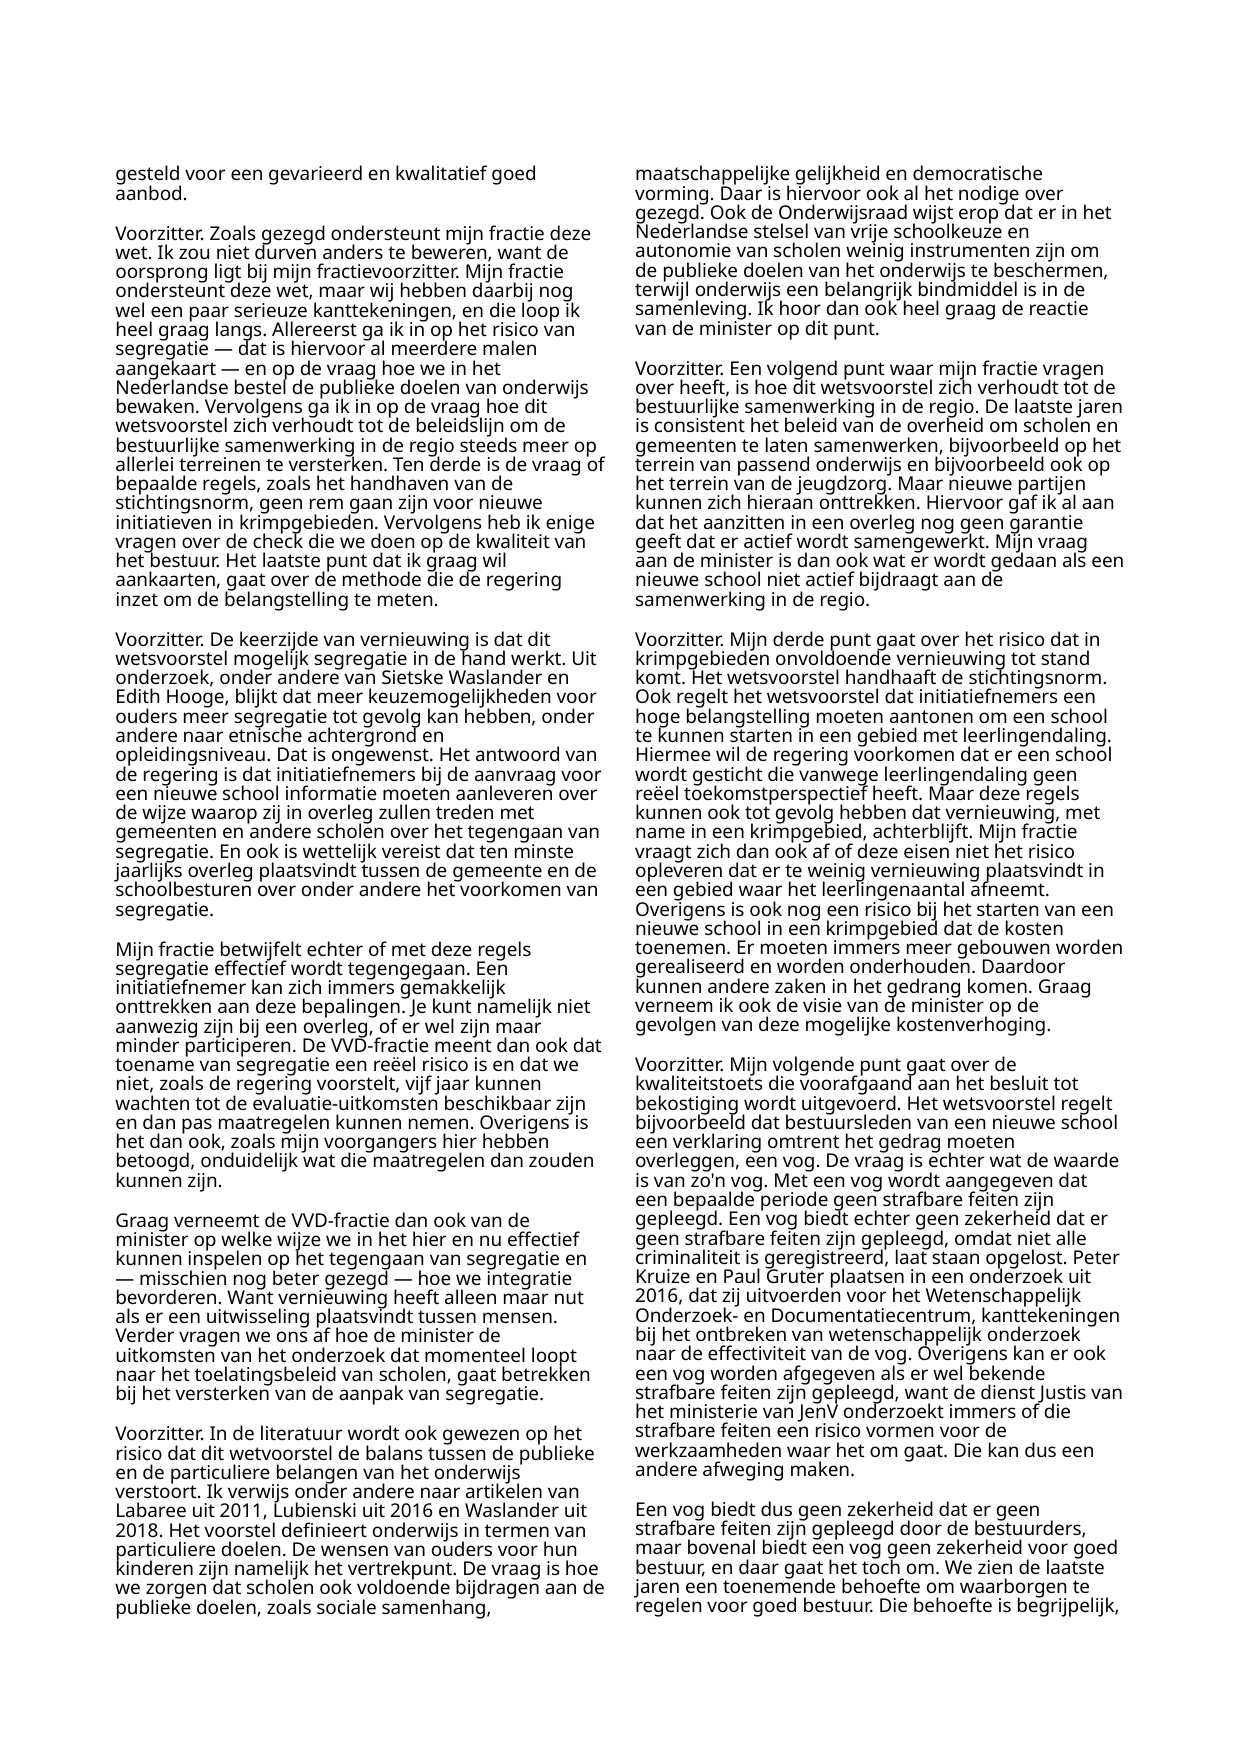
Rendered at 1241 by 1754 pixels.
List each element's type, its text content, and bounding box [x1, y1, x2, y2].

text Voorzitter. De keerzijde van vernieuwing is dat dit wetsvoorstel mogelijk segregatie in de hand werkt. Uit onderzoek, onder andere van Sietske Waslander en Edith Hooge, blijkt dat meer keuzemogelijkheden voor ouders meer segregatie tot gevolg kan hebben, onder andere naar etnische achtergrond en opleidingsniveau. Dat is ongewenst. Het antwoord van de regering is dat initiatiefnemers bij de aanvraag voor een nieuwe school informatie moeten aanleveren over de wijze waarop zij in overleg zullen treden met gemeenten en andere scholen over het tegengaan van segregatie. En ook is wettelijk vereist dat ten minste jaarlijks overleg plaatsvindt tussen de gemeente en de schoolbesturen over onder andere het voorkomen van segregatie. [115, 631, 605, 920]
text Voorzitter. Mijn derde punt gaat over het risico dat in krimpgebieden onvoldoende vernieuwing tot stand komt. Het wetsvoorstel handhaaft de stichtingsnorm. Ook regelt het wetsvoorstel dat initiatiefnemers een hoge belangstelling moeten aantonen om een school te kunnen starten in een gebied met leerlingendaling. Hiermee wil de regering voorkomen dat er een school wordt gesticht die vanwege leerlingendaling geen reëel toekomstperspectief heeft. Maar deze regels kunnen ook tot gevolg hebben dat vernieuwing, met name in een krimpgebied, achterblijft. Mijn fractie vraagt zich dan ook af of deze eisen niet het risico opleveren dat er te weinig vernieuwing plaatsvindt in een gebied waar het leerlingenaantal afneemt. Overigens is ook nog een risico bij het starten van een nieuwe school in een krimpgebied dat de kosten toenemen. Er moeten immers meer gebouwen worden gerealiseerd en worden onderhouden. Daardoor kunnen andere zaken in het gedrang komen. Graag verneem ik ook de visie van de minister op de gevolgen van deze mogelijke kostenverhoging. [635, 631, 1125, 1035]
text maatschappelijke gelijkheid en democratische vorming. Daar is hiervoor ook al het nodige over gezegd. Ook de Onderwijsraad wijst erop dat er in het Nederlandse stelsel van vrije schoolkeuze en autonomie van scholen weinig instrumenten zijn om de publieke doelen van het onderwijs te beschermen, terwijl onderwijs een belangrijk bindmiddel is in de samenleving. Ik hoor dan ook heel graag de reactie van de minister op dit punt. [635, 165, 1125, 339]
text Voorzitter. Een volgend punt waar mijn fractie vragen over heeft, is hoe dit wetsvoorstel zich verhoudt tot de bestuurlijke samenwerking in de regio. De laatste jaren is consistent het beleid van de overheid om scholen en gemeenten te laten samenwerken, bijvoorbeeld op het terrein van passend onderwijs en bijvoorbeeld ook op het terrein van de jeugdzorg. Maar nieuwe partijen kunnen zich hieraan onttrekken. Hiervoor gaf ik al aan dat het aanzitten in een overleg nog geen garantie geeft dat er actief wordt samengewerkt. Mijn vraag aan de minister is dan ook wat er wordt gedaan als een nieuwe school niet actief bijdraagt aan de samenwerking in de regio. [635, 359, 1125, 610]
text Graag verneemt de VVD-fractie dan ook van de minister op welke wijze we in het hier en nu effectief kunnen inspelen op het tegengaan van segregatie en — misschien nog beter gezegd — hoe we integratie bevorderen. Want vernieuwing heeft alleen maar nut als er een uitwisseling plaatsvindt tussen mensen. Verder vragen we ons af hoe de minister de uitkomsten van het onderzoek dat momenteel loopt naar het toelatingsbeleid van scholen, gaat betrekken bij het versterken van de aanpak van segregatie. [115, 1212, 605, 1404]
text Voorzitter. Zoals gezegd ondersteunt mijn fractie deze wet. Ik zou niet durven anders te beweren, want de oorsprong ligt bij mijn fractievoorzitter. Mijn fractie ondersteunt deze wet, maar wij hebben daarbij nog wel een paar serieuze kanttekeningen, en die loop ik heel graag langs. Allereerst ga ik in op het risico van segregatie — dat is hiervoor al meerdere malen aangekaart — en op de vraag hoe we in het Nederlandse bestel de publieke doelen van onderwijs bewaken. Vervolgens ga ik in op de vraag hoe dit wetsvoorstel zich verhoudt tot de beleidslijn om de bestuurlijke samenwerking in de regio steeds meer op allerlei terreinen te versterken. Ten derde is de vraag of bepaalde regels, zoals het handhaven van de stichtingsnorm, geen rem gaan zijn voor nieuwe initiatieven in krimpgebieden. Vervolgens heb ik enige vragen over de check die we doen op de kwaliteit van het bestuur. Het laatste punt dat ik graag wil aankaarten, gaat over de methode die de regering inzet om de belangstelling te meten. [115, 224, 605, 610]
text Voorzitter. In de literatuur wordt ook gewezen op het risico dat dit wetvoorstel de balans tussen de publieke en de particuliere belangen van het onderwijs verstoort. Ik verwijs onder andere naar artikelen van Labaree uit 2011, Lubienski uit 2016 en Waslander uit 2018. Het voorstel definieert onderwijs in termen van particuliere doelen. De wensen van ouders voor hun kinderen zijn namelijk het vertrekpunt. De vraag is hoe we zorgen dat scholen ook voldoende bijdragen aan de publieke doelen, zoals sociale samenhang, [115, 1425, 605, 1618]
text Mijn fractie betwijfelt echter of met deze regels segregatie effectief wordt tegengegaan. Een initiatiefnemer kan zich immers gemakkelijk onttrekken aan deze bepalingen. Je kunt namelijk niet aanwezig zijn bij een overleg, of er wel zijn maar minder participeren. De VVD-fractie meent dan ook dat toename van segregatie een reëel risico is en dat we niet, zoals de regering voorstelt, vijf jaar kunnen wachten tot de evaluatie-uitkomsten beschikbaar zijn en dan pas maatregelen kunnen nemen. Overigens is het dan ook, zoals mijn voorgangers hier hebben betoogd, onduidelijk wat die maatregelen dan zouden kunnen zijn. [115, 941, 605, 1191]
text Voorzitter. Mijn volgende punt gaat over de kwaliteitstoets die voorafgaand aan het besluit tot bekostiging wordt uitgevoerd. Het wetsvoorstel regelt bijvoorbeeld dat bestuursleden van een nieuwe school een verklaring omtrent het gedrag moeten overleggen, een vog. De vraag is echter wat de waarde is van zo'n vog. Met een vog wordt aangegeven dat een bepaalde periode geen strafbare feiten zijn gepleegd. Een vog biedt echter geen zekerheid dat er geen strafbare feiten zijn gepleegd, omdat niet alle criminaliteit is geregistreerd, laat staan opgelost. Peter Kruize en Paul Gruter plaatsen in een onderzoek uit 2016, dat zij uitvoerden voor het Wetenschappelijk Onderzoek- en Documentatiecentrum, kanttekeningen bij het ontbreken van wetenschappelijk onderzoek naar de effectiviteit van de vog. Overigens kan er ook een vog worden afgegeven als er wel bekende strafbare feiten zijn gepleegd, want de dienst Justis van het ministerie van JenV onderzoekt immers of die strafbare feiten een risico vormen voor de werkzaamheden waar het om gaat. Die kan dus een andere afweging maken. [635, 1056, 1125, 1480]
text Een vog biedt dus geen zekerheid dat er geen strafbare feiten zijn gepleegd door de bestuurders, maar bovenal biedt een vog geen zekerheid voor goed bestuur, en daar gaat het toch om. We zien de laatste jaren een toenemende behoefte om waarborgen te regelen voor goed bestuur. Die behoefte is begrijpelijk, [635, 1501, 1125, 1616]
text gesteld voor een gevarieerd en kwalitatief goed aanbod. [115, 165, 605, 204]
